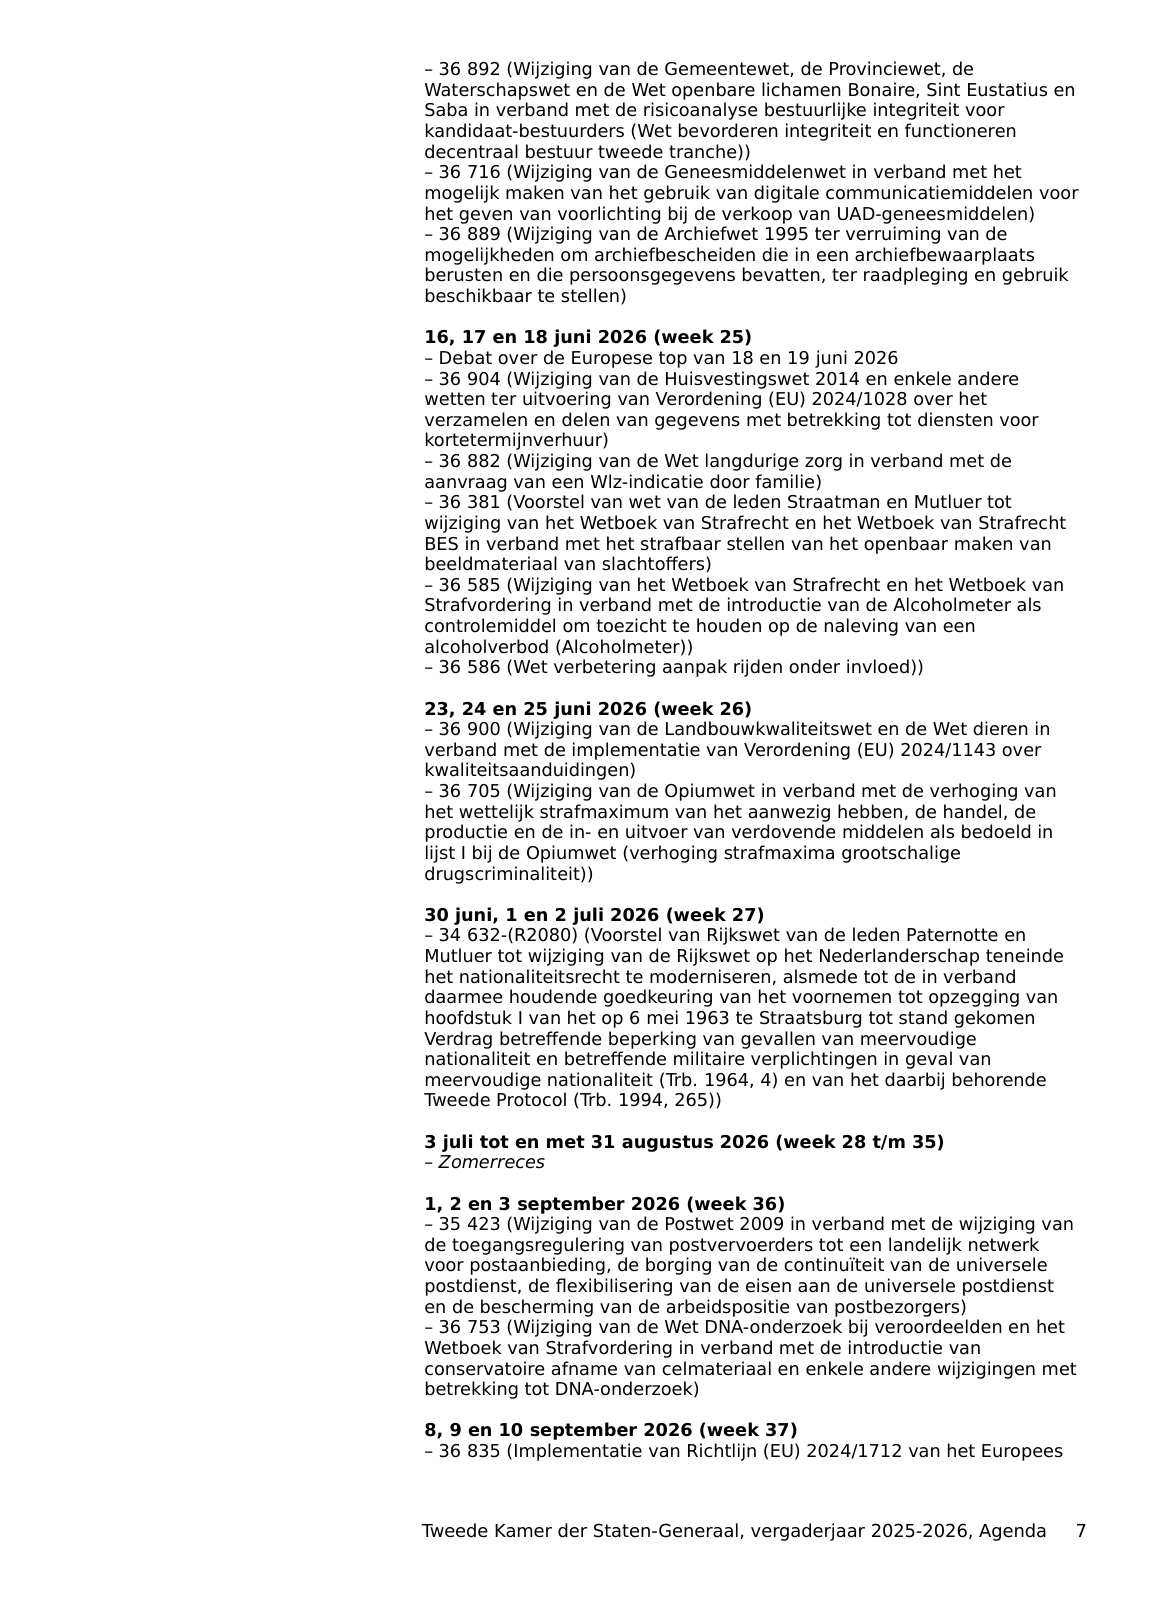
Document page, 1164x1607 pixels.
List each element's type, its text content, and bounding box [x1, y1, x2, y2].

table_cell – 36 889 (Wijziging van de Archiefwet 1995 ter verruiming van de mogelijkheden om archiefbescheiden die in een archiefbewaarplaats berusten en die persoonsgegevens bevatten, ter raadpleging en gebruik beschikbaar te stellen) [418, 224, 1087, 307]
table_cell [77, 719, 401, 781]
table_cell [401, 59, 418, 162]
table_cell 3 juli tot en met 31 augustus 2026 (week 28 t/m 35) [418, 1132, 1087, 1152]
table_cell [401, 781, 418, 884]
table_cell [77, 1152, 401, 1173]
table_cell [401, 1194, 418, 1214]
table_cell [401, 657, 418, 678]
table_cell [77, 1173, 401, 1193]
table_cell [77, 59, 401, 162]
table_cell [77, 162, 401, 224]
table_cell [77, 905, 401, 925]
table_cell – 36 904 (Wijziging van de Huisvestingswet 2014 en enkele andere wetten ter uitvoering van Verordening (EU) 2024/1028 over het verzamelen en delen van gegevens met betrekking tot diensten voor kortetermijnverhuur) [418, 369, 1087, 451]
table_cell – 34 632-(R2080) (Voorstel van Rijkswet van de leden Paternotte en Mutluer tot wijziging van de Rijkswet op het Nederlanderschap teneinde het nationaliteitsrecht te moderniseren, alsmede tot de in verband daarmee houdende goedkeuring van het voornemen tot opzegging van hoofdstuk I van het op 6 mei 1963 te Straatsburg tot stand gekomen Verdrag betreffende beperking van gevallen van meervoudige nationaliteit en betreffende militaire verplichtingen in geval van meervoudige nationaliteit (Trb. 1964, 4) en van het daarbij behorende Tweede Protocol (Trb. 1994, 265)) [418, 925, 1087, 1111]
table_cell – 36 753 (Wijziging van de Wet DNA-onderzoek bij veroordeelden en het Wetboek van Strafvordering in verband met de introductie van conservatoire afname van celmateriaal en enkele andere wijzigingen met betrekking tot DNA-onderzoek) [418, 1317, 1087, 1400]
table_cell 30 juni, 1 en 2 juli 2026 (week 27) [418, 905, 1087, 925]
table_cell [401, 905, 418, 925]
table_cell – 36 835 (Implementatie van Richtlijn (EU) 2024/1712 van het Europees [418, 1441, 1087, 1462]
table_cell – 36 586 (Wet verbetering aanpak rijden onder invloed)) [418, 657, 1087, 678]
table_cell 1, 2 en 3 september 2026 (week 36) [418, 1194, 1087, 1214]
table_cell [401, 348, 418, 368]
table_cell – 36 705 (Wijziging van de Opiumwet in verband met de verhoging van het wettelijk strafmaximum van het aanwezig hebben, de handel, de productie en de in- en uitvoer van verdovende middelen als bedoeld in lijst I bij de Opiumwet (verhoging strafmaxima grootschalige drugscriminaliteit)) [418, 781, 1087, 884]
table_cell [77, 451, 401, 492]
table_cell – 36 381 (Voorstel van wet van de leden Straatman en Mutluer tot wijziging van het Wetboek van Strafrecht en het Wetboek van Strafrecht BES in verband met het strafbaar stellen van het openbaar maken van beeldmateriaal van slachtoffers) [418, 492, 1087, 575]
table_cell [77, 1420, 401, 1441]
table_cell [77, 925, 401, 1111]
table_cell [401, 1317, 418, 1400]
table_cell [401, 719, 418, 781]
table_cell [401, 451, 418, 492]
table_cell [401, 1111, 418, 1132]
table_cell – Debat over de Europese top van 18 en 19 juni 2026 [418, 348, 1087, 368]
table_cell – 36 882 (Wijziging van de Wet langdurige zorg in verband met de aanvraag van een Wlz-indicatie door familie) [418, 451, 1087, 492]
table_cell [401, 492, 418, 575]
table_cell [401, 1214, 418, 1317]
table_cell [401, 1173, 418, 1193]
table_cell [401, 1132, 418, 1152]
table_cell [401, 162, 418, 224]
table_cell [401, 369, 418, 451]
table_cell [77, 575, 401, 657]
table_cell [77, 307, 401, 327]
table_cell [77, 348, 401, 368]
table_cell [418, 1173, 1087, 1193]
table_cell [418, 1111, 1087, 1132]
table_cell – 36 900 (Wijziging van de Landbouwkwaliteitswet en de Wet dieren in verband met de implementatie van Verordening (EU) 2024/1143 over kwaliteitsaanduidingen) [418, 719, 1087, 781]
table_cell [401, 1152, 418, 1173]
table_cell [77, 1194, 401, 1214]
table_cell [77, 1214, 401, 1317]
table_cell – 36 716 (Wijziging van de Geneesmiddelenwet in verband met het mogelijk maken van het gebruik van digitale communicatiemiddelen voor het geven van voorlichting bij de verkoop van UAD-geneesmiddelen) [418, 162, 1087, 224]
table_cell – 36 585 (Wijziging van het Wetboek van Strafrecht en het Wetboek van Strafvordering in verband met de introductie van de Alcoholmeter als controlemiddel om toezicht te houden op de naleving van een alcoholverbod (Alcoholmeter)) [418, 575, 1087, 657]
table_cell [77, 1441, 401, 1462]
table_cell – 35 423 (Wijziging van de Postwet 2009 in verband met de wijziging van de toegangsregulering van postvervoerders tot een landelijk netwerk voor postaanbieding, de borging van de continuïteit van de universele postdienst, de flexibilisering van de eisen aan de universele postdienst en de bescherming van de arbeidspositie van postbezorgers) [418, 1214, 1087, 1317]
table_cell [418, 678, 1087, 698]
table_cell [418, 1400, 1087, 1420]
table_cell [77, 1132, 401, 1152]
table_cell [401, 1441, 418, 1462]
table_cell [418, 307, 1087, 327]
table_cell [401, 1400, 418, 1420]
table_cell [77, 1317, 401, 1400]
table_cell [77, 1111, 401, 1132]
table_cell 8, 9 en 10 september 2026 (week 37) [418, 1420, 1087, 1441]
table_cell [401, 925, 418, 1111]
table_cell 16, 17 en 18 juni 2026 (week 25) [418, 327, 1087, 348]
table_cell [77, 492, 401, 575]
table_cell – Zomerreces [418, 1152, 1087, 1173]
table_cell [401, 699, 418, 719]
table_cell [77, 678, 401, 698]
table_cell [401, 307, 418, 327]
table_cell 23, 24 en 25 juni 2026 (week 26) [418, 699, 1087, 719]
table_cell [77, 369, 401, 451]
table_cell [77, 1400, 401, 1420]
table_cell [77, 699, 401, 719]
table_cell [418, 884, 1087, 905]
table_cell [401, 1420, 418, 1441]
table_cell [77, 657, 401, 678]
table_cell [77, 327, 401, 348]
table_cell – 36 892 (Wijziging van de Gemeentewet, de Provinciewet, de Waterschapswet en de Wet openbare lichamen Bonaire, Sint Eustatius en Saba in verband met de risicoanalyse bestuurlijke integriteit voor kandidaat-bestuurders (Wet bevorderen integriteit en functioneren decentraal bestuur tweede tranche)) [418, 59, 1087, 162]
table_cell [77, 884, 401, 905]
table_cell [401, 678, 418, 698]
table_cell [401, 884, 418, 905]
table_cell [77, 224, 401, 307]
table_cell [401, 224, 418, 307]
table_cell [77, 781, 401, 884]
table_cell [401, 327, 418, 348]
table_cell [401, 575, 418, 657]
